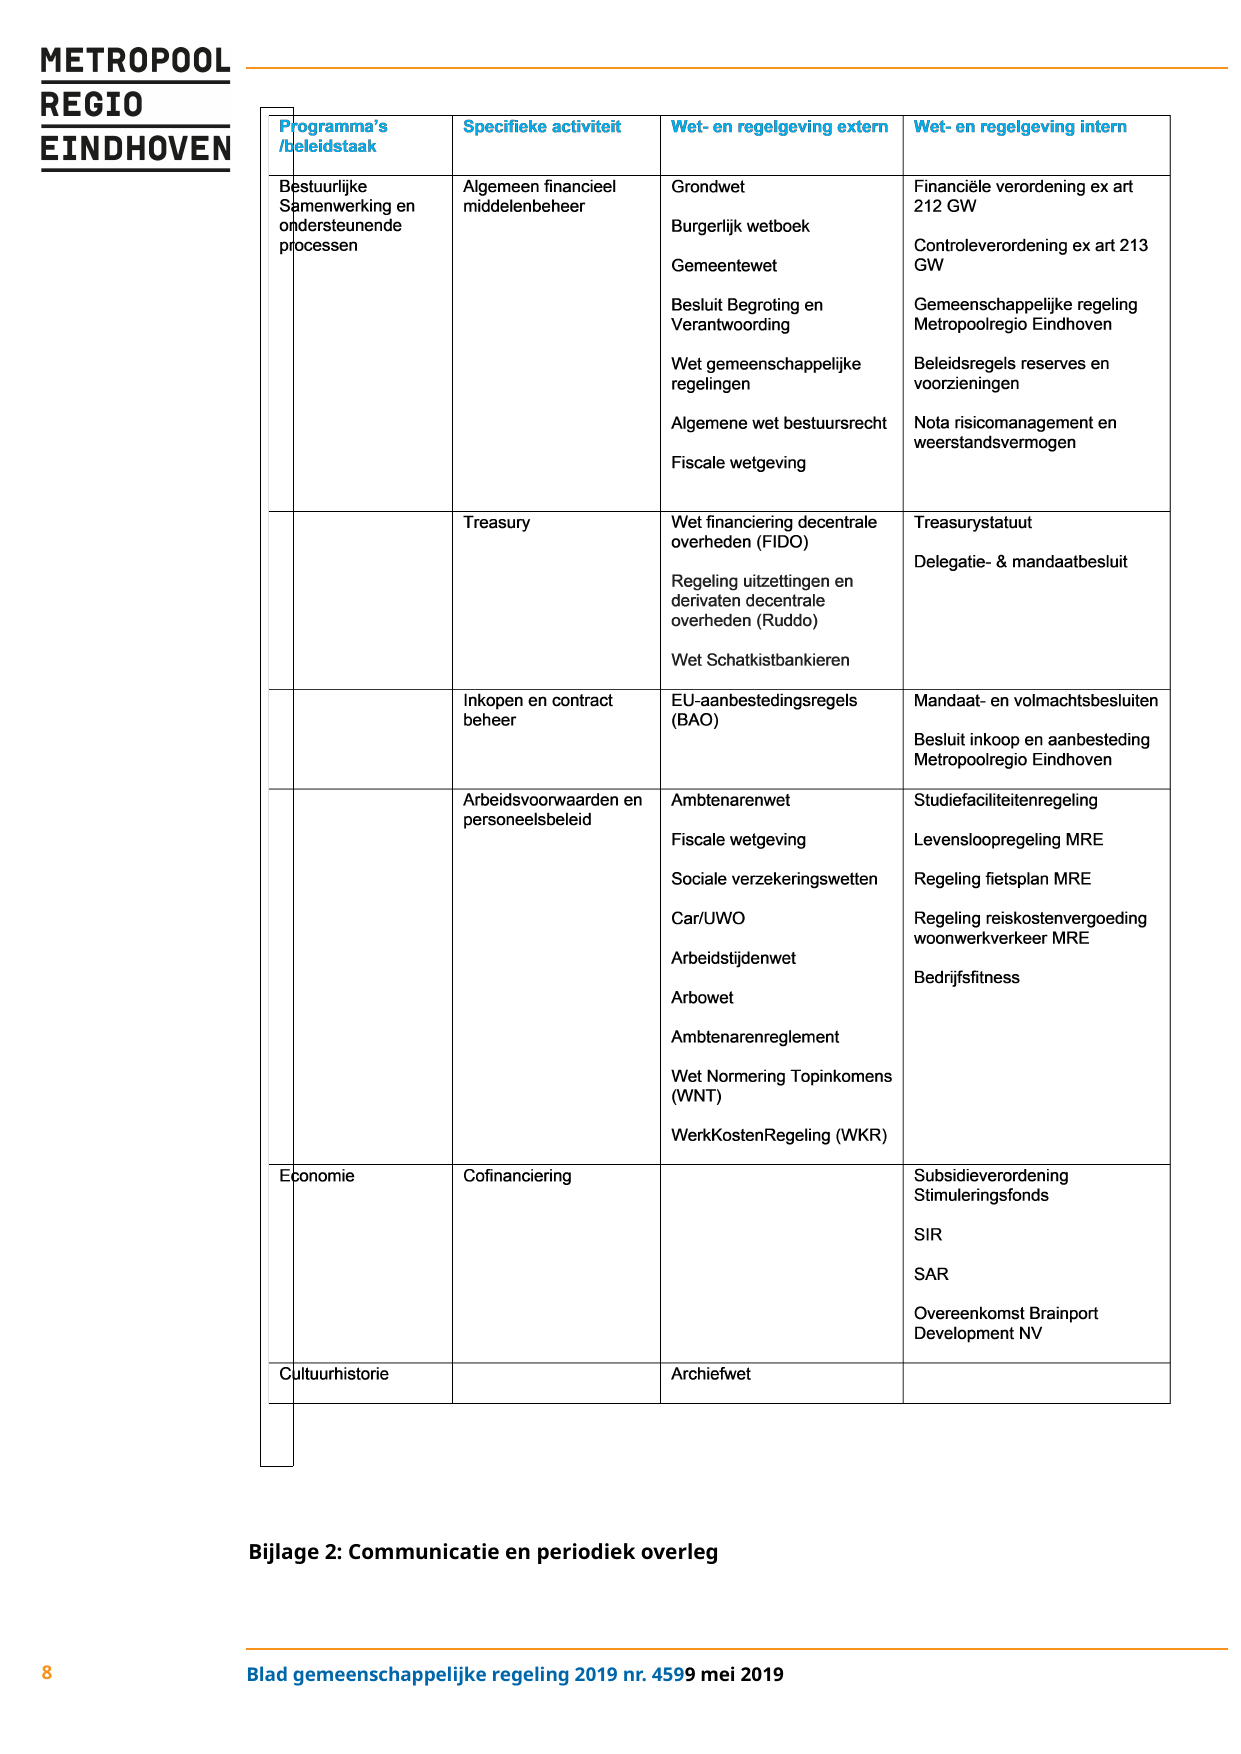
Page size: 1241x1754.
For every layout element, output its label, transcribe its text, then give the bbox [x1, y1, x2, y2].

text Bijlage 2: Communicatie en periodiek overleg [248, 1537, 1152, 1566]
picture [268, 115, 1173, 1457]
picture [41, 47, 231, 172]
